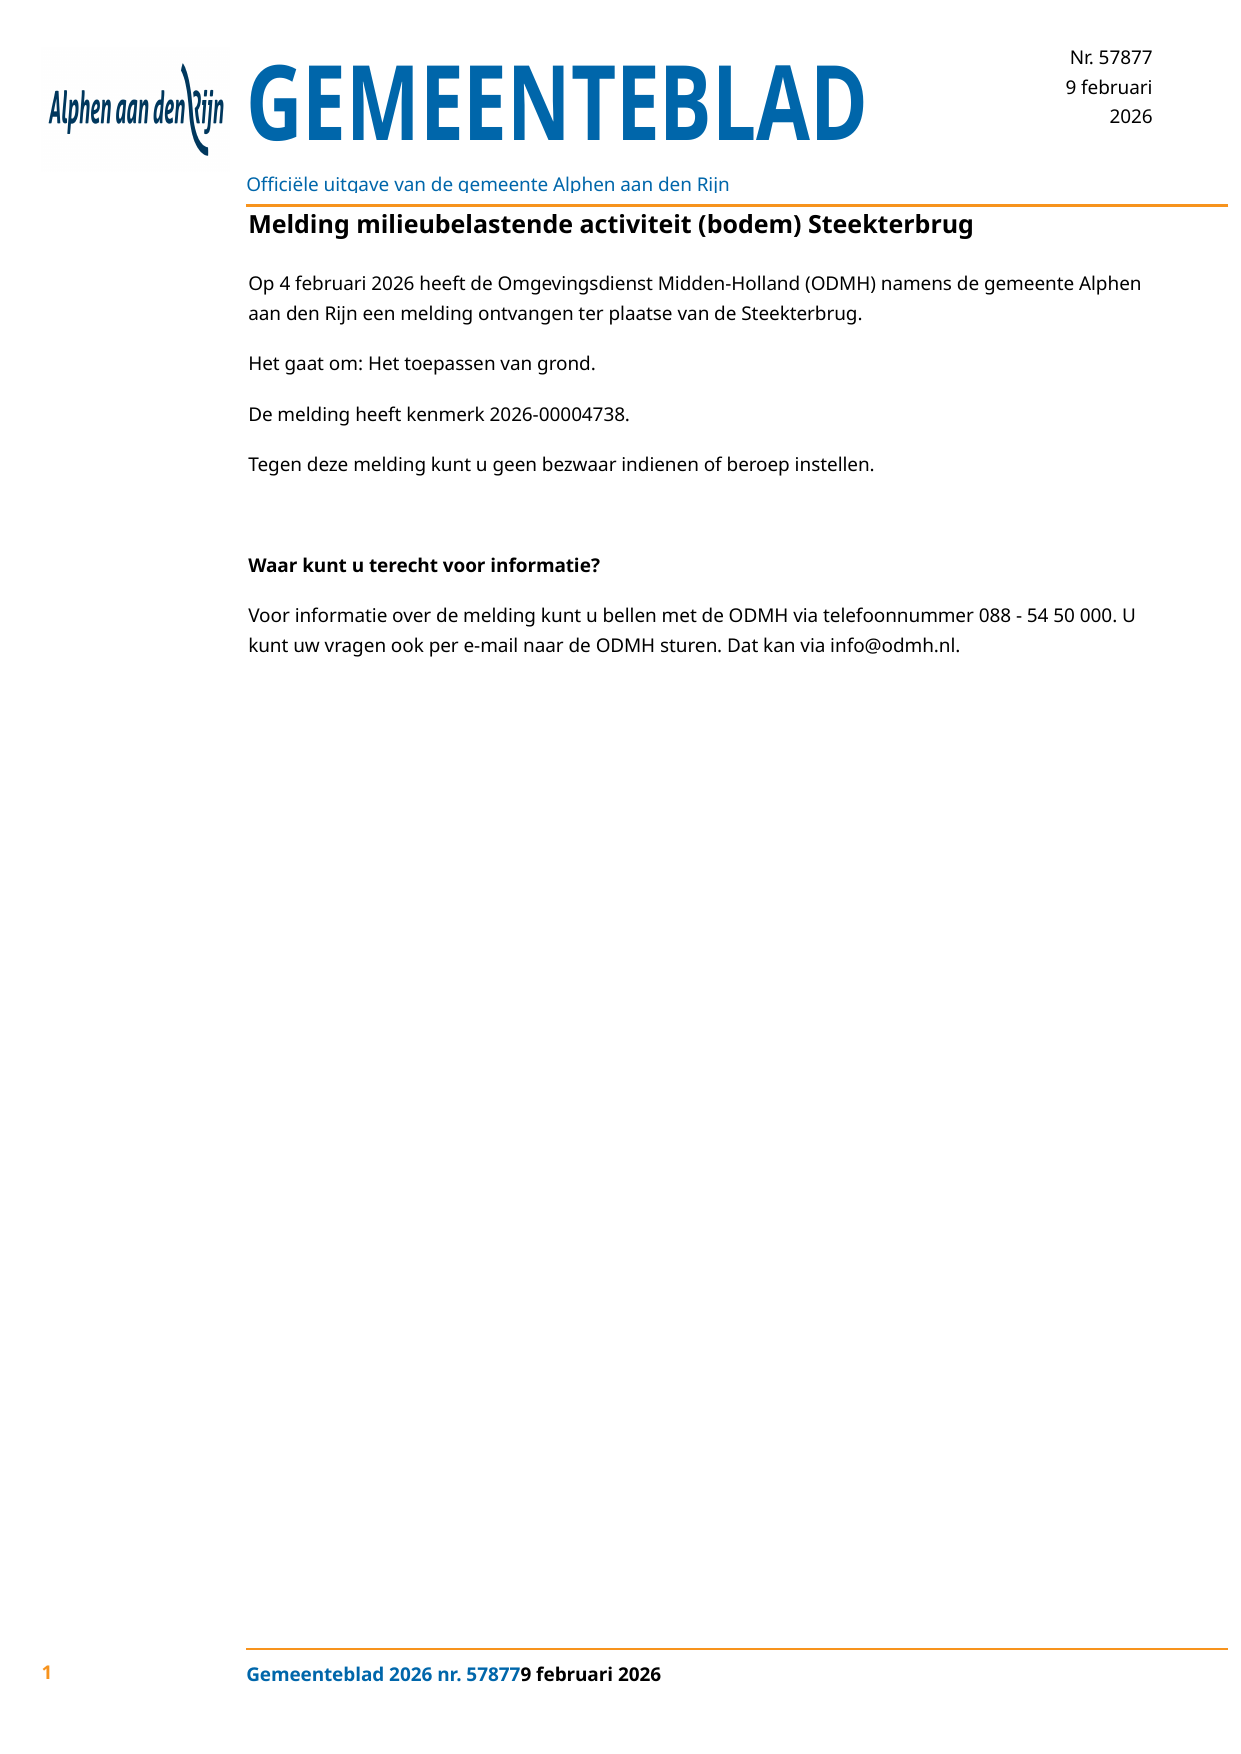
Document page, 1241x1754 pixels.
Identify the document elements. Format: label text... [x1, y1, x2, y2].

text Het gaat om: Het toepassen van grond. [248, 350, 1152, 376]
text Melding milieubelastende activiteit (bodem) Steekterbrug [248, 207, 1152, 241]
text Waar kunt u terecht voor informatie? [248, 552, 1152, 578]
text Op 4 februari 2026 heeft de Omgevingsdienst Midden-Holland (ODMH) namens de gemeente Alphen aan den Rijn een melding ontvangen ter plaatse van de Steekterbrug. [248, 270, 1152, 326]
text Voor informatie over de melding kunt u bellen met de ODMH via telefoonnummer 088 - 54 50 000. U kunt uw vragen ook per e-mail naar de ODMH sturen. Dat kan via info@odmh.nl. [248, 602, 1152, 658]
picture [41, 47, 231, 172]
text Tegen deze melding kunt u geen bezwaar indienen of beroep instellen. [248, 451, 1152, 477]
text De melding heeft kenmerk 2026-00004738. [248, 401, 1152, 426]
